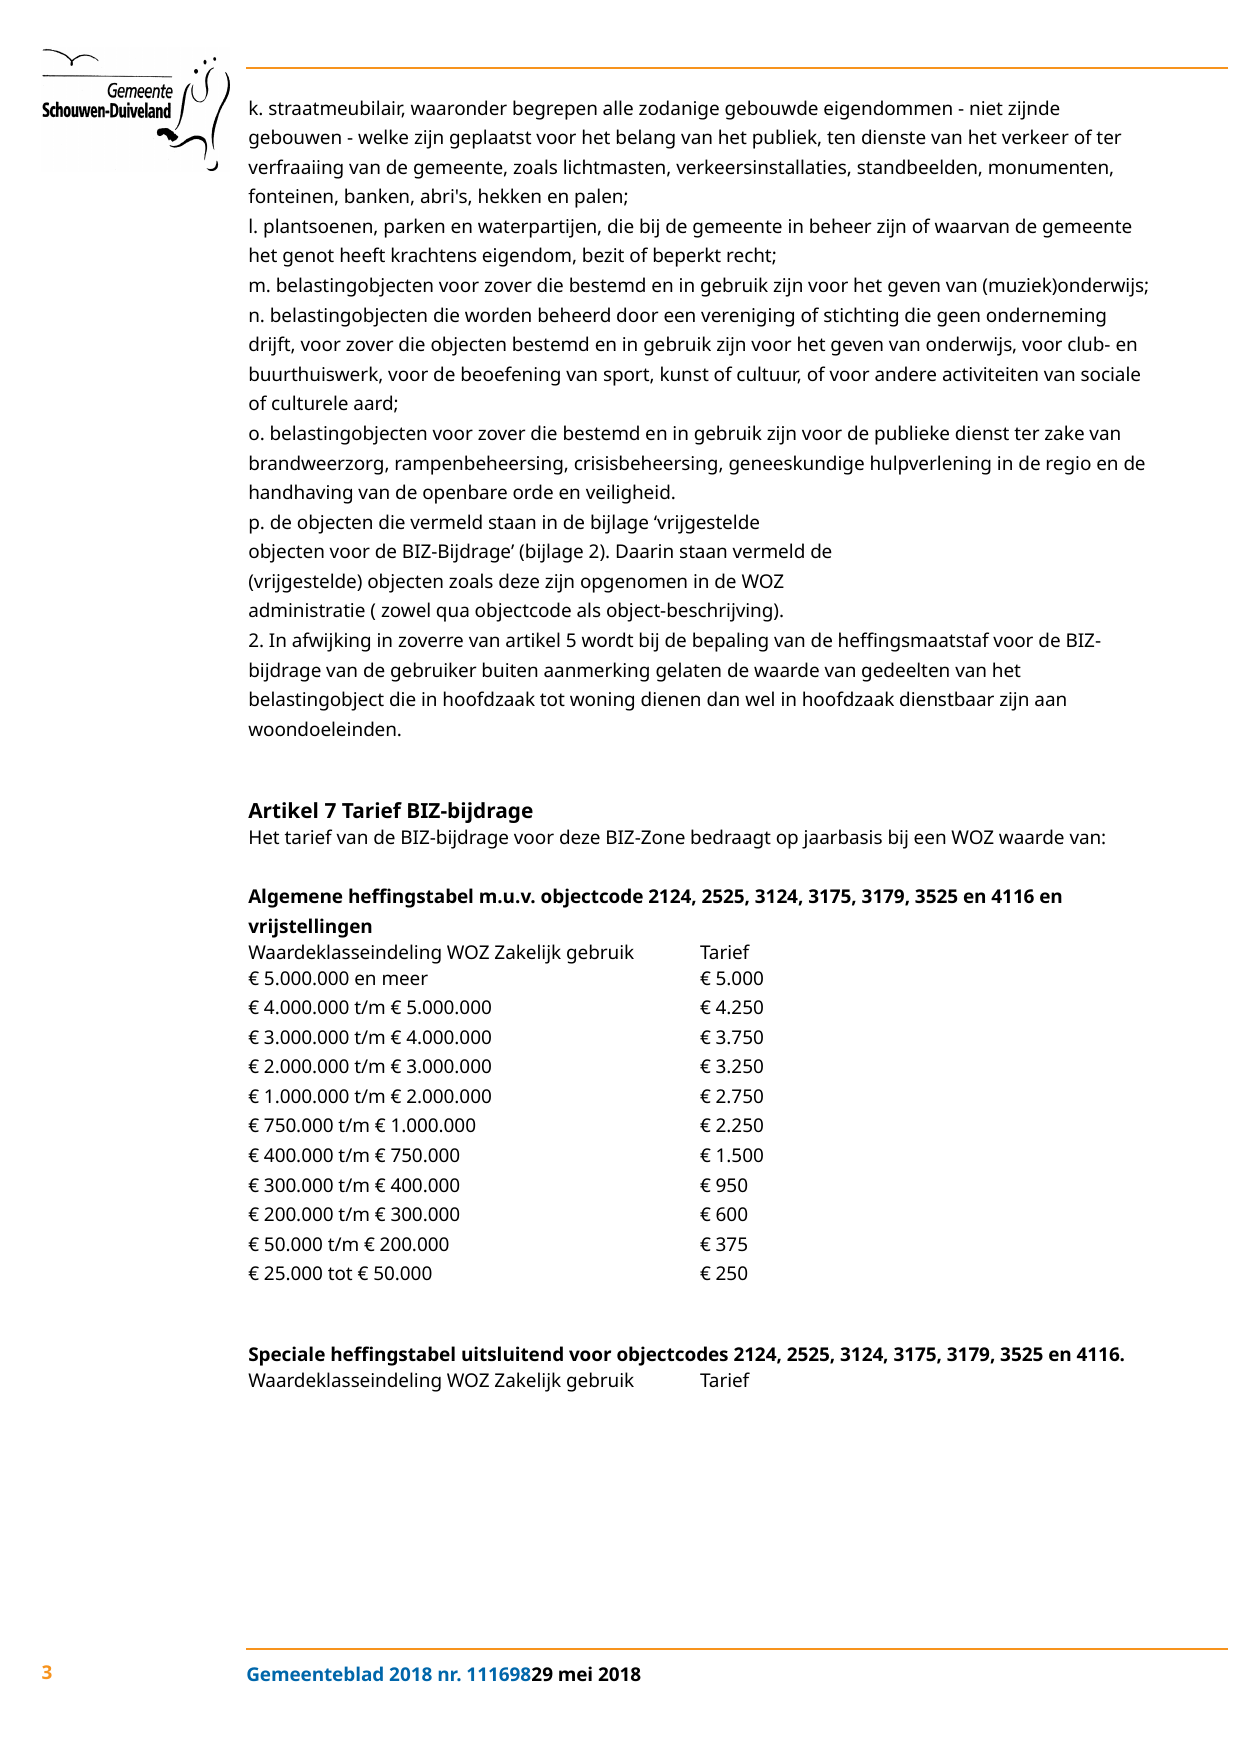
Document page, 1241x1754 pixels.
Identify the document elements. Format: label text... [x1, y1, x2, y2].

text Het tarief van de BIZ-bijdrage voor deze BIZ-Zone bedraagt op jaarbasis bij een WOZ waarde van: [248, 824, 1152, 850]
text l. plantsoenen, parken en waterpartijen, die bij de gemeente in beheer zijn of waarvan de gemeente het genot heeft krachtens eigendom, bezit of beperkt recht; [248, 213, 1152, 268]
table_cell € 5.000 € 4.250 € 3.750 € 3.250 € 2.750 € 2.250 € 1.500 € 950 € 600 € 375 € 250 [700, 965, 1152, 1316]
table_cell Waardeklasseindeling WOZ Zakelijk gebruik [248, 939, 700, 965]
text administratie ( zowel qua objectcode als object-beschrijving). [248, 598, 1152, 623]
table_cell Tarief [700, 1368, 1152, 1393]
table_cell Speciale heffingstabel uitsluitend voor objectcodes 2124, 2525, 3124, 3175, 3179, 3525 en 4116. [248, 1342, 1152, 1367]
text objecten voor de BIZ-Bijdrage’ (bijlage 2). Daarin staan vermeld de [248, 538, 1152, 564]
table_header Algemene heffingstabel m.u.v. objectcode 2124, 2525, 3124, 3175, 3179, 3525 en 4116 en vrijstellingen [248, 884, 1152, 939]
text Artikel 7 Tarief BIZ-bijdrage [248, 796, 1152, 824]
picture [41, 47, 231, 172]
text n. belastingobjecten die worden beheerd door een vereniging of stichting die geen onderneming drijft, voor zover die objecten bestemd en in gebruik zijn voor het geven van onderwijs, voor club- en buurthuiswerk, voor de beoefening van sport, kunst of cultuur, of voor andere activiteiten van sociale of culturele aard; [248, 302, 1152, 416]
table_cell € 5.000.000 en meer € 4.000.000 t/m € 5.000.000 € 3.000.000 t/m € 4.000.000 € 2.000.000 t/m € 3.000.000 € 1.000.000 t/m € 2.000.000 € 750.000 t/m € 1.000.000 € 400.000 t/m € 750.000 € 300.000 t/m € 400.000 € 200.000 t/m € 300.000 € 50.000 t/m € 200.000 € 25.000 tot € 50.000 [248, 965, 700, 1316]
text p. de objecten die vermeld staan in de bijlage ‘vrijgestelde [248, 509, 1152, 535]
text k. straatmeubilair, waaronder begrepen alle zodanige gebouwde eigendommen - niet zijnde gebouwen - welke zijn geplaatst voor het belang van het publiek, ten dienste van het verkeer of ter verfraaiing van de gemeente, zoals lichtmasten, verkeersinstallaties, standbeelden, monumenten, fonteinen, banken, abri's, hekken en palen; [248, 95, 1152, 209]
table_cell Waardeklasseindeling WOZ Zakelijk gebruik [248, 1368, 700, 1393]
table_cell [248, 1316, 1152, 1342]
text m. belastingobjecten voor zover die bestemd en in gebruik zijn voor het geven van (muziek)onderwijs; [248, 272, 1152, 298]
table_cell Tarief [700, 939, 1152, 965]
text 2. In afwijking in zoverre van artikel 5 wordt bij de bepaling van de heffingsmaatstaf voor de BIZ-bijdrage van de gebruiker buiten aanmerking gelaten de waarde van gedeelten van het belastingobject die in hoofdzaak tot woning dienen dan wel in hoofdzaak dienstbaar zijn aan woondoeleinden. [248, 627, 1152, 742]
text (vrijgestelde) objecten zoals deze zijn opgenomen in de WOZ [248, 568, 1152, 594]
text o. belastingobjecten voor zover die bestemd en in gebruik zijn voor de publieke dienst ter zake van brandweerzorg, rampenbeheersing, crisisbeheersing, geneeskundige hulpverlening in de regio en de handhaving van de openbare orde en veiligheid. [248, 420, 1152, 505]
